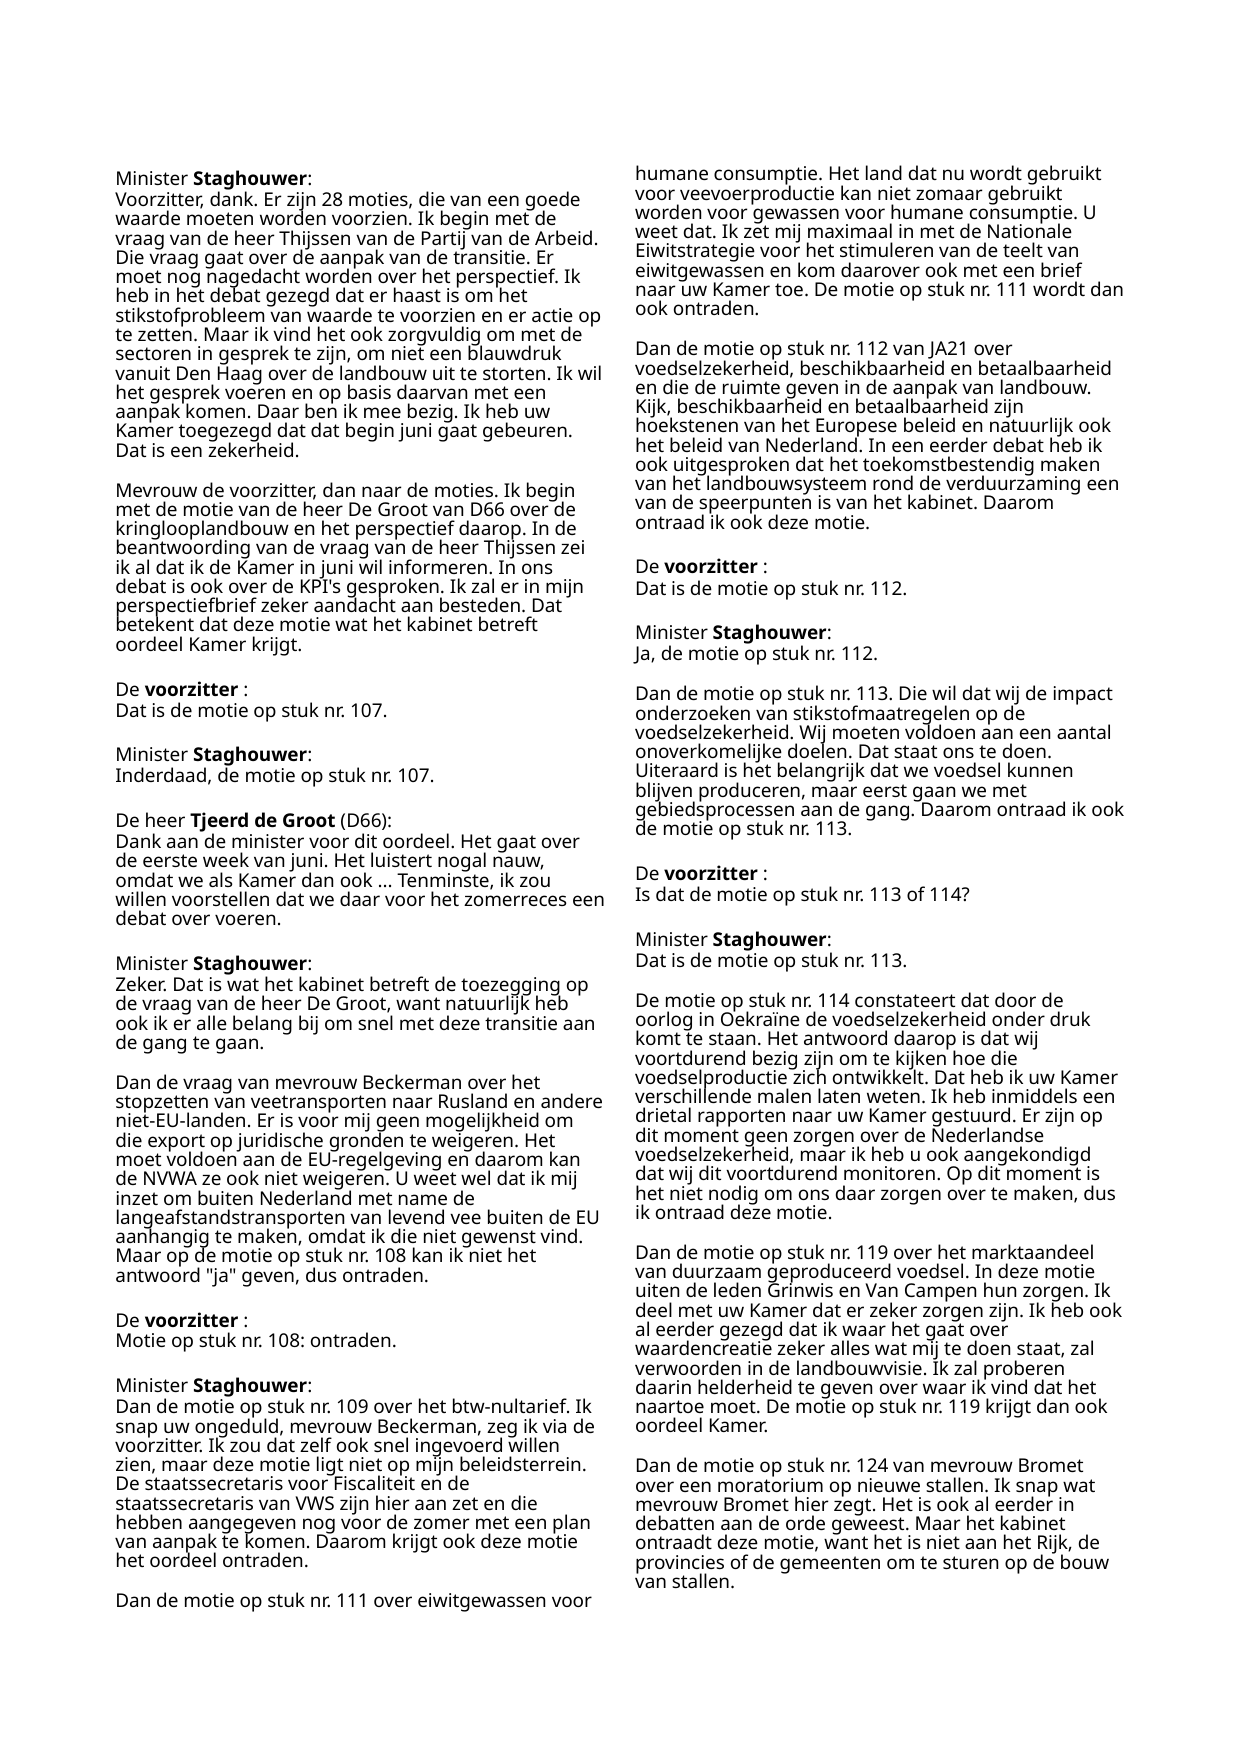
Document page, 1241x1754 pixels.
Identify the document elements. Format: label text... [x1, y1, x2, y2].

text Minister Staghouwer: [115, 1373, 605, 1398]
text Dan de motie op stuk nr. 124 van mevrouw Bromet over een moratorium op nieuwe stallen. Ik snap wat mevrouw Bromet hier zegt. Het is ook al eerder in debatten aan de orde geweest. Maar het kabinet ontraadt deze motie, want het is niet aan het Rijk, de provincies of de gemeenten om te sturen op de bouw van stallen. [635, 1457, 1125, 1592]
text Dan de motie op stuk nr. 109 over het btw-nultarief. Ik snap uw ongeduld, mevrouw Beckerman, zeg ik via de voorzitter. Ik zou dat zelf ook snel ingevoerd willen zien, maar deze motie ligt niet op mijn beleidsterrein. De staatssecretaris voor Fiscaliteit en de staatssecretaris van VWS zijn hier aan zet en die hebben aangegeven nog voor de zomer met een plan van aanpak te komen. Daarom krijgt ook deze motie het oordeel ontraden. [115, 1398, 605, 1572]
text De voorzitter : [115, 676, 605, 702]
text Dan de motie op stuk nr. 112 van JA21 over voedselzekerheid, beschikbaarheid en betaalbaarheid en die de ruimte geven in de aanpak van landbouw. Kijk, beschikbaarheid en betaalbaarheid zijn hoekstenen van het Europese beleid en natuurlijk ook het beleid van Nederland. In een eerder debat heb ik ook uitgesproken dat het toekomstbestendig maken van het landbouwsysteem rond de verduurzaming een van de speerpunten is van het kabinet. Daarom ontraad ik ook deze motie. [635, 340, 1125, 533]
text Dat is de motie op stuk nr. 107. [115, 702, 605, 721]
text De voorzitter : [635, 860, 1125, 886]
text Minister Staghouwer: [115, 742, 605, 767]
text Motie op stuk nr. 108: ontraden. [115, 1332, 605, 1352]
text Dan de motie op stuk nr. 111 over eiwitgewassen voor [115, 1592, 605, 1612]
text De motie op stuk nr. 114 constateert dat door de oorlog in Oekraïne de voedselzekerheid onder druk komt te staan. Het antwoord daarop is dat wij voortdurend bezig zijn om te kijken hoe die voedselproductie zich ontwikkelt. Dat heb ik uw Kamer verschillende malen laten weten. Ik heb inmiddels een drietal rapporten naar uw Kamer gestuurd. Er zijn op dit moment geen zorgen over de Nederlandse voedselzekerheid, maar ik heb u ook aangekondigd dat wij dit voortdurend monitoren. Op dit moment is het niet nodig om ons daar zorgen over te maken, dus ik ontraad deze motie. [635, 992, 1125, 1223]
text Minister Staghouwer: [115, 950, 605, 976]
text Minister Staghouwer: [635, 926, 1125, 952]
text Dan de vraag van mevrouw Beckerman over het stopzetten van veetransporten naar Rusland en andere niet-EU-landen. Er is voor mij geen mogelijkheid om die export op juridische gronden te weigeren. Het moet voldoen aan de EU-regelgeving en daarom kan de NVWA ze ook niet weigeren. U weet wel dat ik mij inzet om buiten Nederland met name de langeafstandstransporten van levend vee buiten de EU aanhangig te maken, omdat ik die niet gewenst vind. Maar op de motie op stuk nr. 108 kan ik niet het antwoord "ja" geven, dus ontraden. [115, 1074, 605, 1286]
text Mevrouw de voorzitter, dan naar de moties. Ik begin met de motie van de heer De Groot van D66 over de kringlooplandbouw en het perspectief daarop. In de beantwoording van de vraag van de heer Thijssen zei ik al dat ik de Kamer in juni wil informeren. In ons debat is ook over de KPI's gesproken. Ik zal er in mijn perspectiefbrief zeker aandacht aan besteden. Dat betekent dat deze motie wat het kabinet betreft oordeel Kamer krijgt. [115, 482, 605, 655]
text Zeker. Dat is wat het kabinet betreft de toezegging op de vraag van de heer De Groot, want natuurlijk heb ook ik er alle belang bij om snel met deze transitie aan de gang te gaan. [115, 976, 605, 1053]
text Dan de motie op stuk nr. 119 over het marktaandeel van duurzaam geproduceerd voedsel. In deze motie uiten de leden Grinwis en Van Campen hun zorgen. Ik deel met uw Kamer dat er zeker zorgen zijn. Ik heb ook al eerder gezegd dat ik waar het gaat over waardencreatie zeker alles wat mij te doen staat, zal verwoorden in de landbouwvisie. Ik zal proberen daarin helderheid te geven over waar ik vind dat het naartoe moet. De motie op stuk nr. 119 krijgt dan ook oordeel Kamer. [635, 1244, 1125, 1437]
text Minister Staghouwer: [115, 165, 605, 191]
text humane consumptie. Het land dat nu wordt gebruikt voor veevoerproductie kan niet zomaar gebruikt worden voor gewassen voor humane consumptie. U weet dat. Ik zet mij maximaal in met de Nationale Eiwitstrategie voor het stimuleren van de teelt van eiwitgewassen en kom daarover ook met een brief naar uw Kamer toe. De motie op stuk nr. 111 wordt dan ook ontraden. [635, 165, 1125, 319]
text De voorzitter : [115, 1307, 605, 1332]
text Is dat de motie op stuk nr. 113 of 114? [635, 886, 1125, 905]
text Dan de motie op stuk nr. 113. Die wil dat wij de impact onderzoeken van stikstofmaatregelen op de voedselzekerheid. Wij moeten voldoen aan een aantal onoverkomelijke doelen. Dat staat ons te doen. Uiteraard is het belangrijk dat we voedsel kunnen blijven produceren, maar eerst gaan we met gebiedsprocessen aan de gang. Daarom ontraad ik ook de motie op stuk nr. 113. [635, 685, 1125, 839]
text Minister Staghouwer: [635, 619, 1125, 645]
text Ja, de motie op stuk nr. 112. [635, 645, 1125, 664]
text Inderdaad, de motie op stuk nr. 107. [115, 767, 605, 787]
text De heer Tjeerd de Groot (D66): [115, 807, 605, 833]
text Dat is de motie op stuk nr. 112. [635, 579, 1125, 599]
text Dat is de motie op stuk nr. 113. [635, 952, 1125, 971]
text Voorzitter, dank. Er zijn 28 moties, die van een goede waarde moeten worden voorzien. Ik begin met de vraag van de heer Thijssen van de Partij van de Arbeid. Die vraag gaat over de aanpak van de transitie. Er moet nog nagedacht worden over het perspectief. Ik heb in het debat gezegd dat er haast is om het stikstofprobleem van waarde te voorzien en er actie op te zetten. Maar ik vind het ook zorgvuldig om met de sectoren in gesprek te zijn, om niet een blauwdruk vanuit Den Haag over de landbouw uit te storten. Ik wil het gesprek voeren en op basis daarvan met een aanpak komen. Daar ben ik mee bezig. Ik heb uw Kamer toegezegd dat dat begin juni gaat gebeuren. Dat is een zekerheid. [115, 191, 605, 461]
text De voorzitter : [635, 554, 1125, 579]
text Dank aan de minister voor dit oordeel. Het gaat over de eerste week van juni. Het luistert nogal nauw, omdat we als Kamer dan ook ... Tenminste, ik zou willen voorstellen dat we daar voor het zomerreces een debat over voeren. [115, 833, 605, 929]
